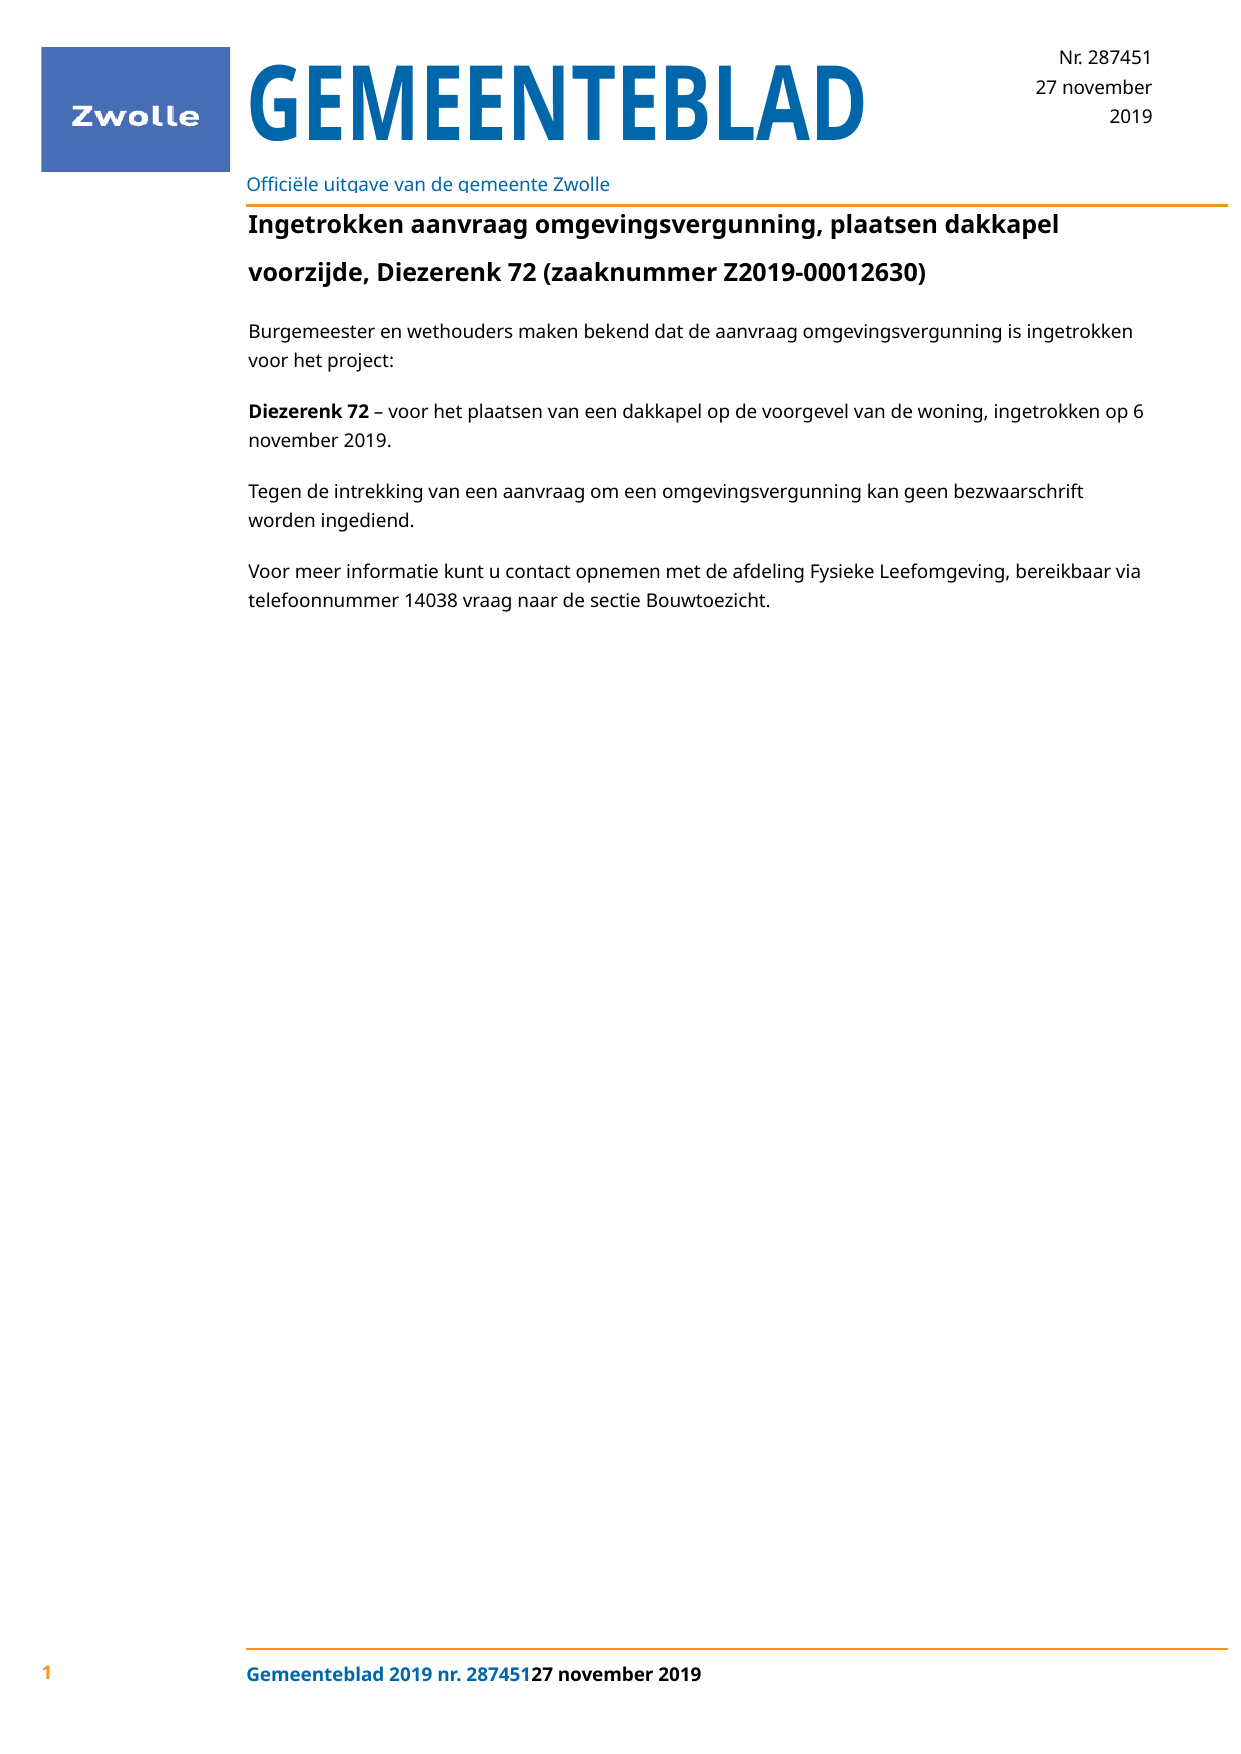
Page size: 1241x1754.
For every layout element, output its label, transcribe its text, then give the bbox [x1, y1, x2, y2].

text Voor meer informatie kunt u contact opnemen met de afdeling Fysieke Leefomgeving, bereikbaar via telefoonnummer 14038 vraag naar de sectie Bouwtoezicht. [248, 558, 1152, 613]
text Burgemeester en wethouders maken bekend dat de aanvraag omgevingsvergunning is ingetrokken voor het project: [248, 318, 1152, 373]
text Ingetrokken aanvraag omgevingsvergunning, plaatsen dakkapel voorzijde, Diezerenk 72 (zaaknummer Z2019-00012630) [248, 207, 1152, 288]
text Diezerenk 72 – voor het plaatsen van een dakkapel op de voorgevel van de woning, ingetrokken op 6 november 2019. [248, 398, 1152, 453]
text Tegen de intrekking van een aanvraag om een omgevingsvergunning kan geen bezwaarschrift worden ingediend. [248, 478, 1152, 533]
picture [41, 47, 231, 172]
